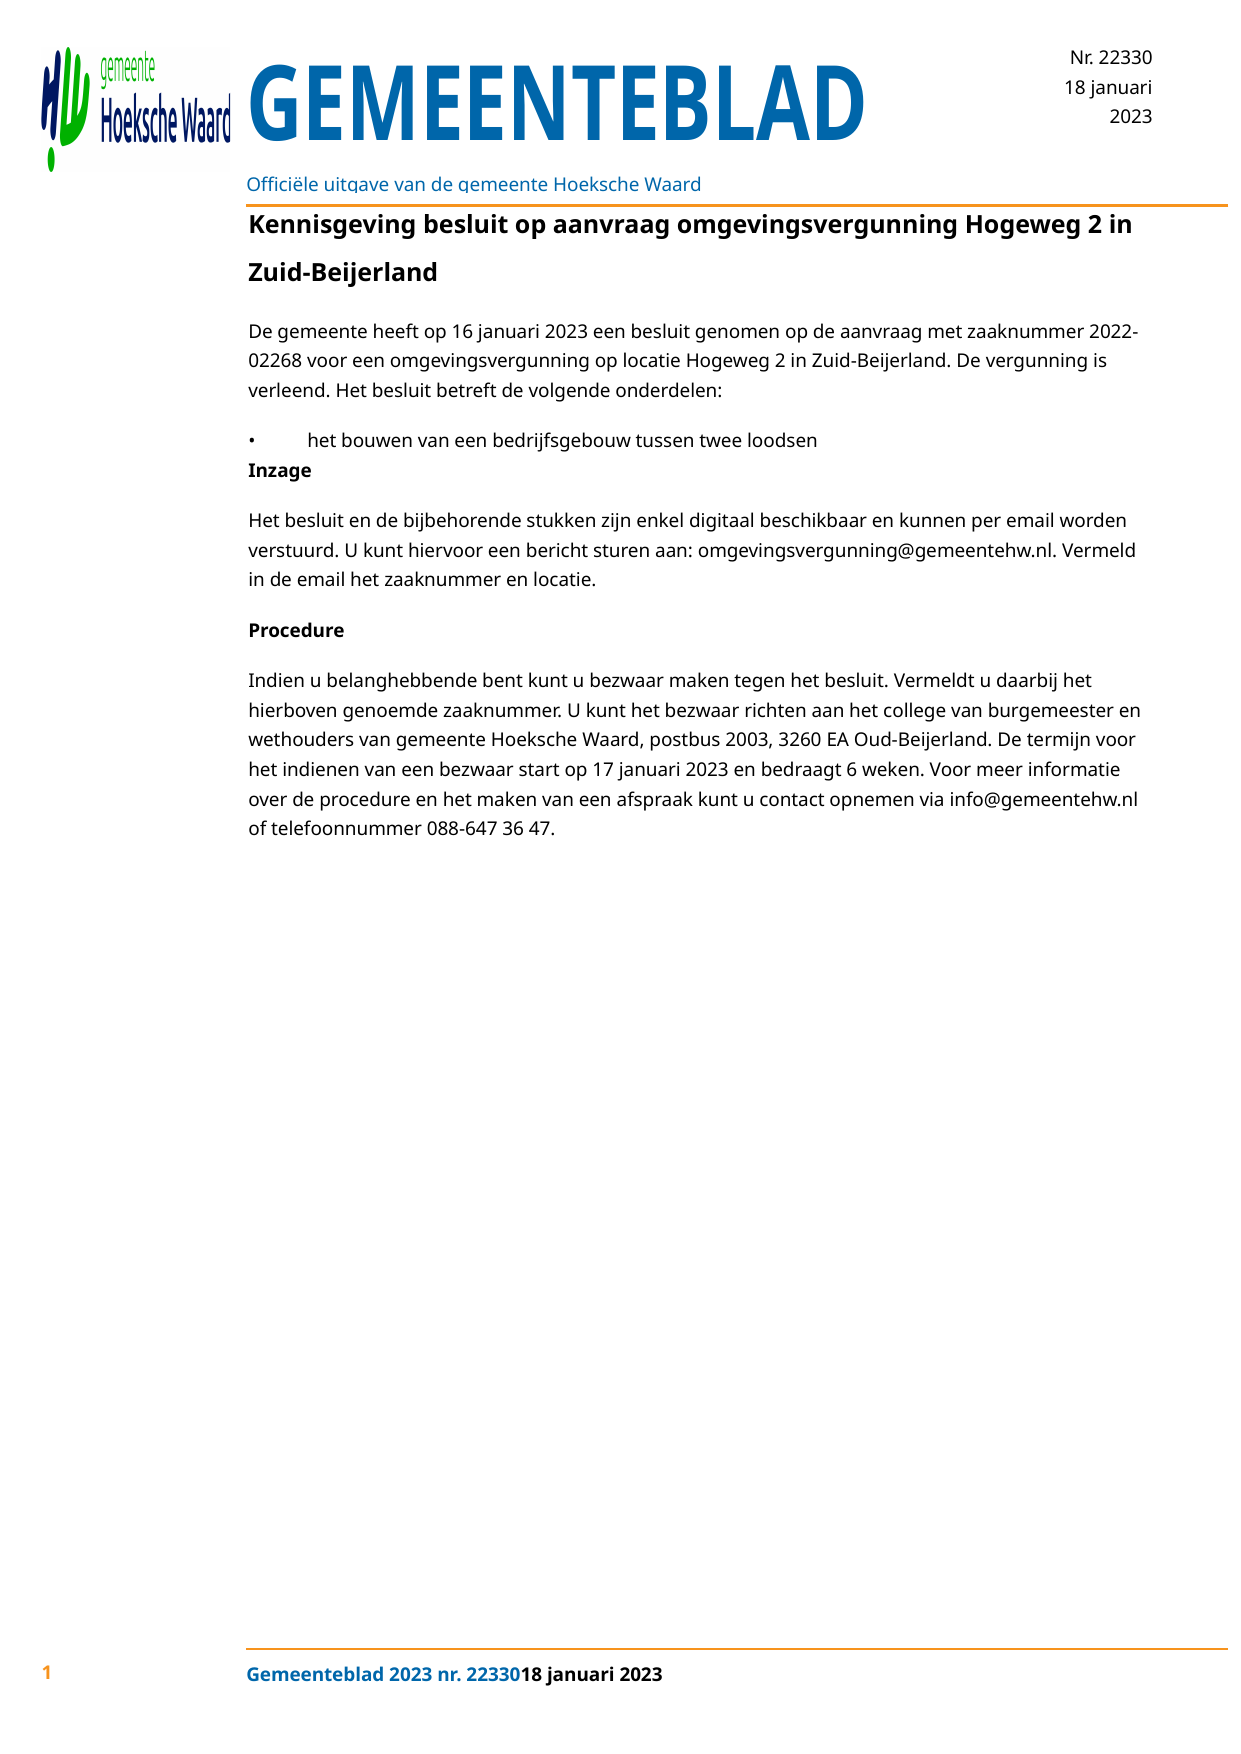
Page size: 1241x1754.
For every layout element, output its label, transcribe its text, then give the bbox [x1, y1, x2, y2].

text Kennisgeving besluit op aanvraag omgevingsvergunning Hogeweg 2 in Zuid-Beijerland [248, 207, 1152, 288]
list het bouwen van een bedrijfsgebouw tussen twee loodsen [248, 427, 1152, 453]
text Procedure [248, 617, 1152, 643]
text De gemeente heeft op 16 januari 2023 een besluit genomen op de aanvraag met zaaknummer 2022-02268 voor een omgevingsvergunning op locatie Hogeweg 2 in Zuid-Beijerland. De vergunning is verleend. Het besluit betreft de volgende onderdelen: [248, 318, 1152, 403]
text Het besluit en de bijbehorende stukken zijn enkel digitaal beschikbaar en kunnen per email worden verstuurd. U kunt hiervoor een bericht sturen aan: omgevingsvergunning@gemeentehw.nl. Vermeld in de email het zaaknummer en locatie. [248, 507, 1152, 592]
text Inzage [248, 457, 1152, 483]
text Indien u belanghebbende bent kunt u bezwaar maken tegen het besluit. Vermeldt u daarbij het hierboven genoemde zaaknummer. U kunt het bezwaar richten aan het college van burgemeester en wethouders van gemeente Hoeksche Waard, postbus 2003, 3260 EA Oud-Beijerland. De termijn voor het indienen van een bezwaar start op 17 januari 2023 en bedraagt 6 weken. Voor meer informatie over de procedure en het maken van een afspraak kunt u contact opnemen via info@gemeentehw.nl of telefoonnummer 088-647 36 47. [248, 667, 1152, 841]
picture [41, 47, 231, 172]
